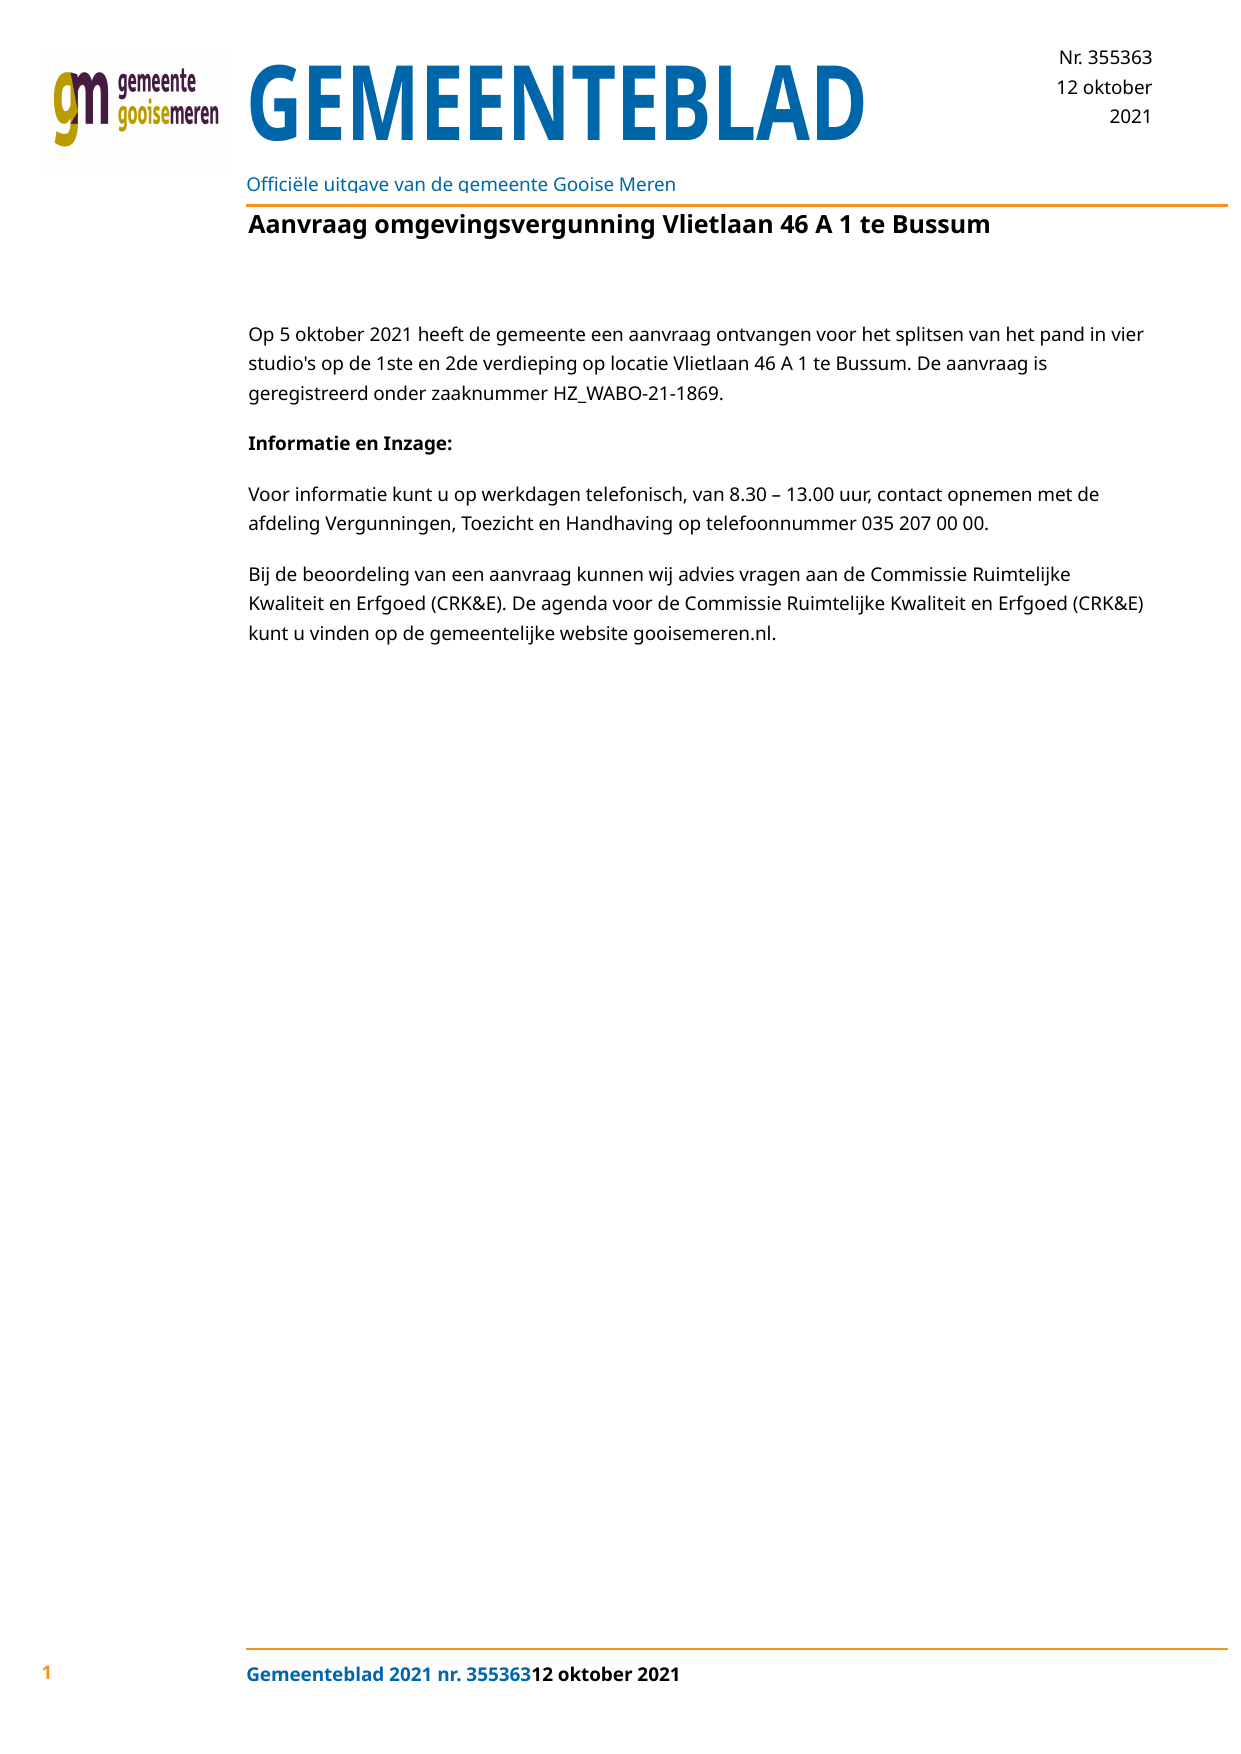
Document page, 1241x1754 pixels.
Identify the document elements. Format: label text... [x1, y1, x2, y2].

picture [41, 47, 231, 172]
text Op 5 oktober 2021 heeft de gemeente een aanvraag ontvangen voor het splitsen van het pand in vier studio's op de 1ste en 2de verdieping op locatie Vlietlaan 46 A 1 te Bussum. De aanvraag is geregistreerd onder zaaknummer HZ_WABO-21-1869. [248, 321, 1152, 406]
text Informatie en Inzage: [248, 430, 1152, 456]
text Voor informatie kunt u op werkdagen telefonisch, van 8.30 – 13.00 uur, contact opnemen met de afdeling Vergunningen, Toezicht en Handhaving op telefoonnummer 035 207 00 00. [248, 481, 1152, 536]
text Aanvraag omgevingsvergunning Vlietlaan 46 A 1 te Bussum [248, 207, 1152, 241]
text Bij de beoordeling van een aanvraag kunnen wij advies vragen aan de Commissie Ruimtelijke Kwaliteit en Erfgoed (CRK&E). De agenda voor de Commissie Ruimtelijke Kwaliteit en Erfgoed (CRK&E) kunt u vinden op de gemeentelijke website gooisemeren.nl. [248, 561, 1152, 646]
